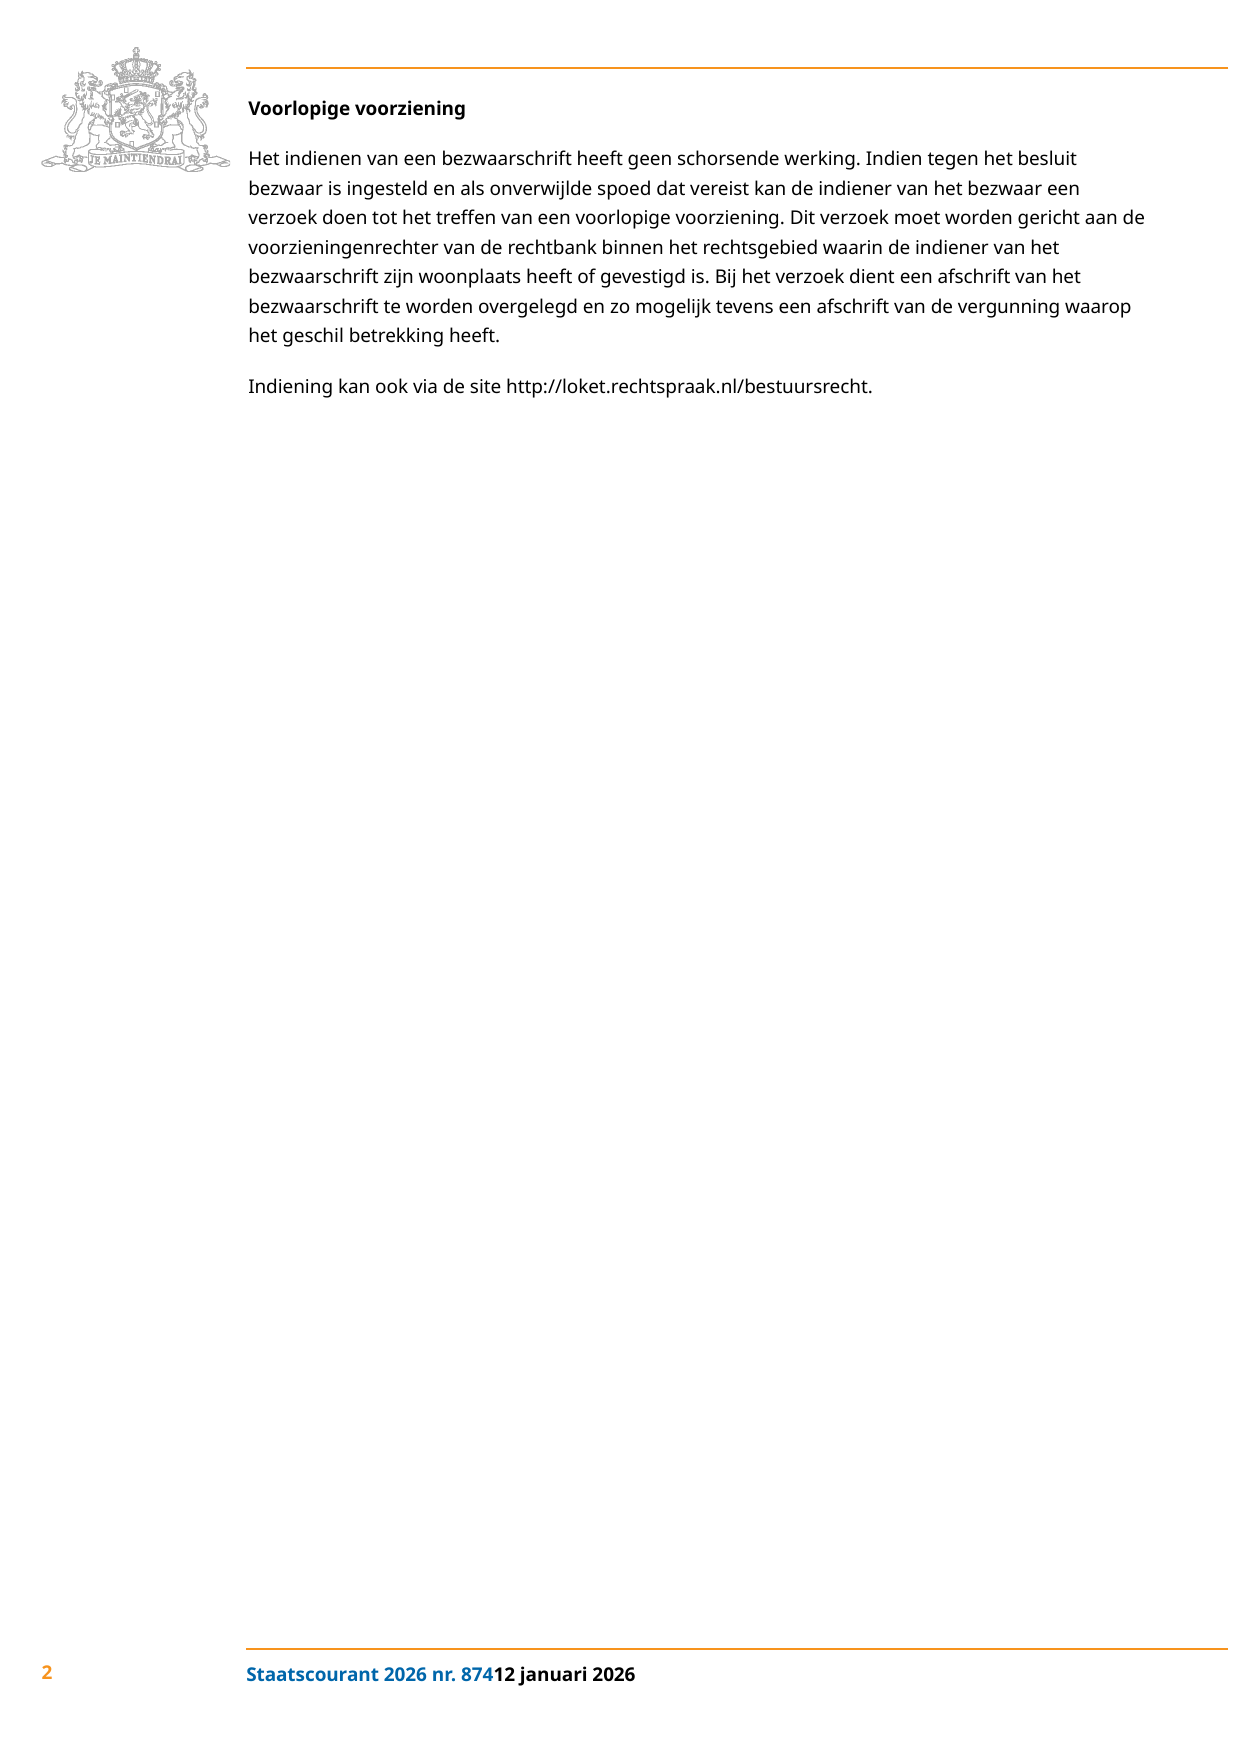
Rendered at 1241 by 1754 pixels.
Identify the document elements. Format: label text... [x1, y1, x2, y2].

picture [41, 47, 231, 172]
text Het indienen van een bezwaarschrift heeft geen schorsende werking. Indien tegen het besluit bezwaar is ingesteld en als onverwijlde spoed dat vereist kan de indiener van het bezwaar een verzoek doen tot het treffen van een voorlopige voorziening. Dit verzoek moet worden gericht aan de voorzieningenrechter van de rechtbank binnen het rechtsgebied waarin de indiener van het bezwaarschrift zijn woonplaats heeft of gevestigd is. Bij het verzoek dient een afschrift van het bezwaarschrift te worden overgelegd en zo mogelijk tevens een afschrift van de vergunning waarop het geschil betrekking heeft. [248, 145, 1152, 348]
text Voorlopige voorziening [248, 95, 1152, 121]
text Indiening kan ook via de site http://loket.rechtspraak.nl/bestuursrecht. [248, 373, 1152, 399]
